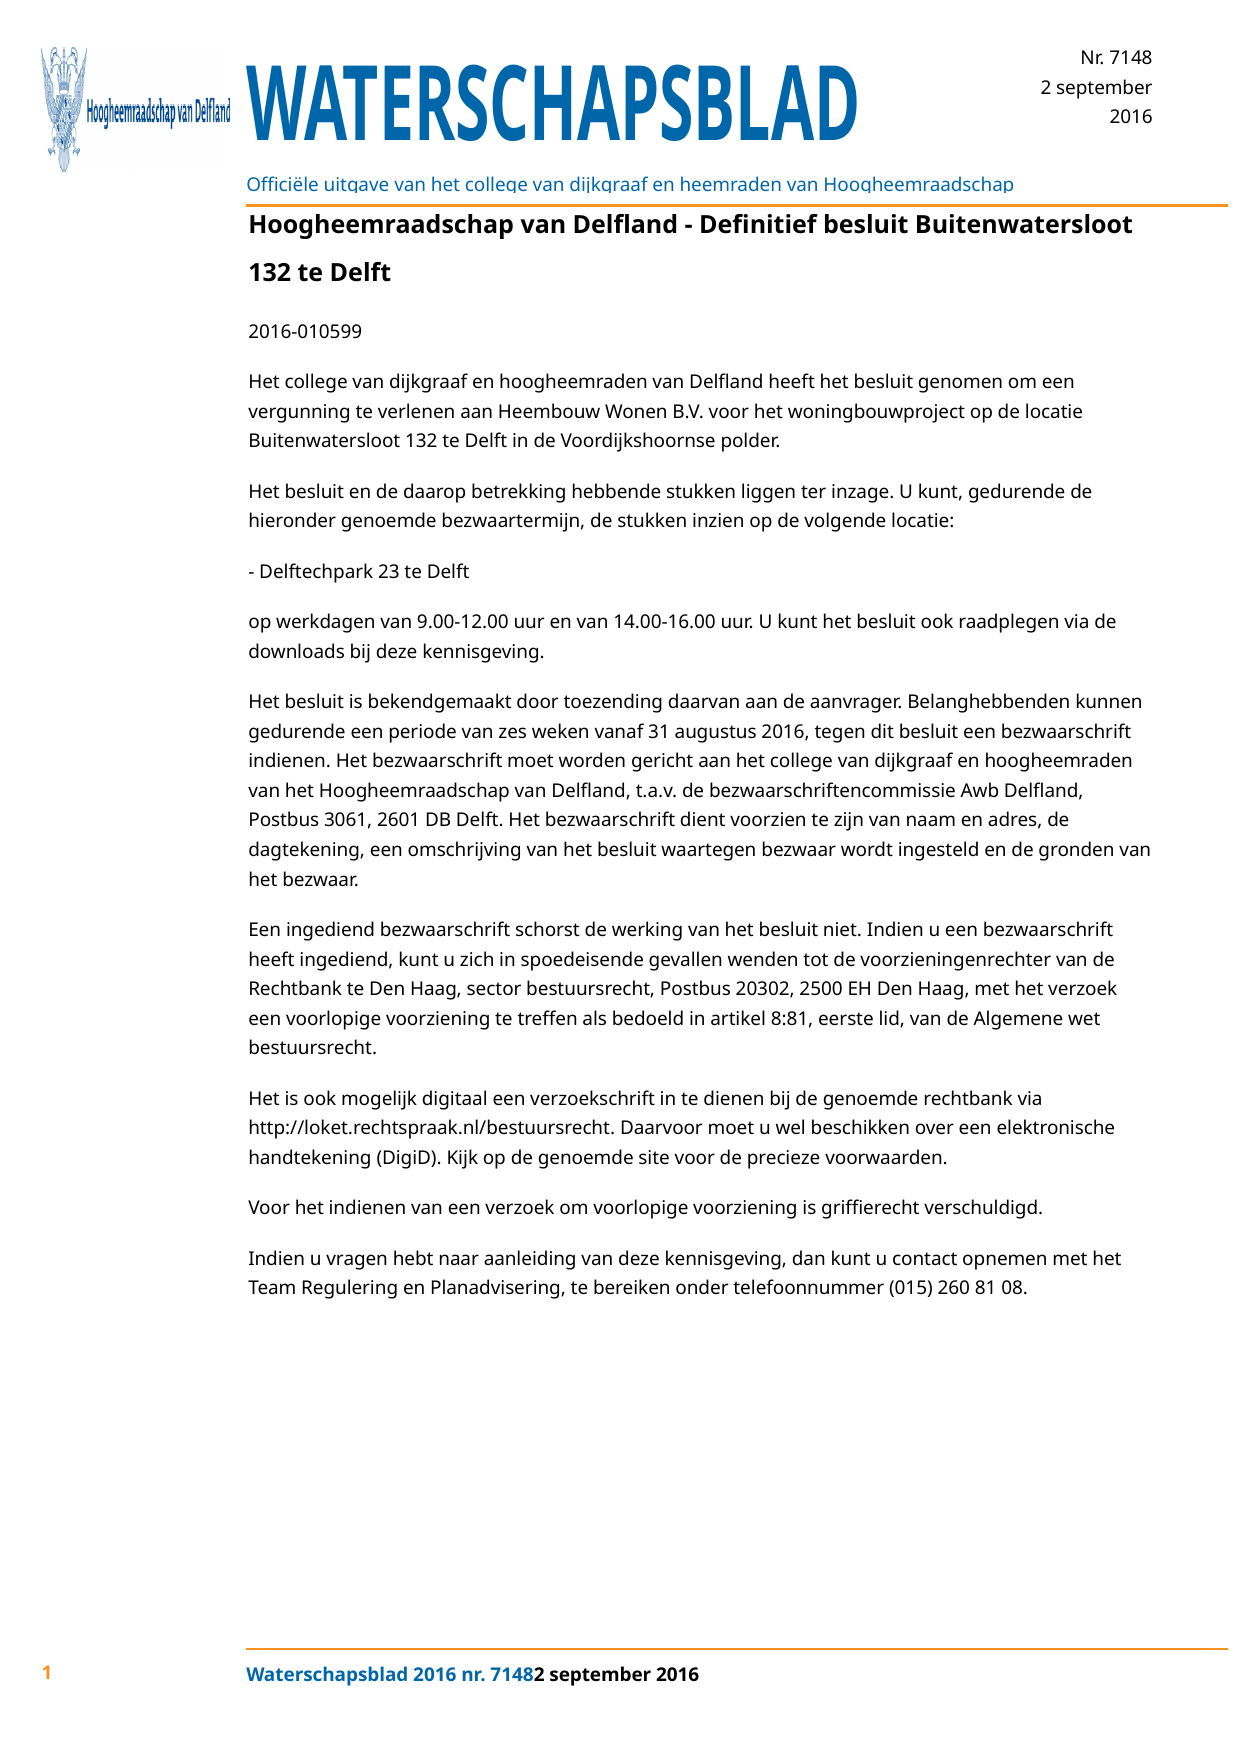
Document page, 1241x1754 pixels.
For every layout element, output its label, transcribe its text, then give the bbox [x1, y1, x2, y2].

text Een ingediend bezwaarschrift schorst de werking van het besluit niet. Indien u een bezwaarschrift heeft ingediend, kunt u zich in spoedeisende gevallen wenden tot de voorzieningenrechter van de Rechtbank te Den Haag, sector bestuursrecht, Postbus 20302, 2500 EH Den Haag, met het verzoek een voorlopige voorziening te treffen als bedoeld in artikel 8:81, eerste lid, van de Algemene wet bestuursrecht. [248, 916, 1152, 1060]
text Indien u vragen hebt naar aanleiding van deze kennisgeving, dan kunt u contact opnemen met het Team Regulering en Planadvisering, te bereiken onder telefoonnummer (015) 260 81 08. [248, 1245, 1152, 1300]
text Hoogheemraadschap van Delfland - Definitief besluit Buitenwatersloot 132 te Delft [248, 207, 1152, 288]
text op werkdagen van 9.00-12.00 uur en van 14.00-16.00 uur. U kunt het besluit ook raadplegen via de downloads bij deze kennisgeving. [248, 608, 1152, 664]
picture [41, 47, 231, 172]
text 2016-010599 [248, 318, 1152, 344]
text Het is ook mogelijk digitaal een verzoekschrift in te dienen bij de genoemde rechtbank via http://loket.rechtspraak.nl/bestuursrecht. Daarvoor moet u wel beschikken over een elektronische handtekening (DigiD). Kijk op de genoemde site voor de precieze voorwaarden. [248, 1085, 1152, 1170]
text Voor het indienen van een verzoek om voorlopige voorziening is griffierecht verschuldigd. [248, 1194, 1152, 1220]
text Het college van dijkgraaf en hoogheemraden van Delfland heeft het besluit genomen om een vergunning te verlenen aan Heembouw Wonen B.V. voor het woningbouwproject op de locatie Buitenwatersloot 132 te Delft in de Voordijkshoornse polder. [248, 368, 1152, 453]
text Het besluit is bekendgemaakt door toezending daarvan aan de aanvrager. Belanghebbenden kunnen gedurende een periode van zes weken vanaf 31 augustus 2016, tegen dit besluit een bezwaarschrift indienen. Het bezwaarschrift moet worden gericht aan het college van dijkgraaf en hoogheemraden van het Hoogheemraadschap van Delfland, t.a.v. de bezwaarschriftencommissie Awb Delfland, Postbus 3061, 2601 DB Delft. Het bezwaarschrift dient voorzien te zijn van naam en adres, de dagtekening, een omschrijving van het besluit waartegen bezwaar wordt ingesteld en de gronden van het bezwaar. [248, 688, 1152, 892]
text Het besluit en de daarop betrekking hebbende stukken liggen ter inzage. U kunt, gedurende de hieronder genoemde bezwaartermijn, de stukken inzien op de volgende locatie: [248, 478, 1152, 533]
text - Delftechpark 23 te Delft [248, 558, 1152, 584]
